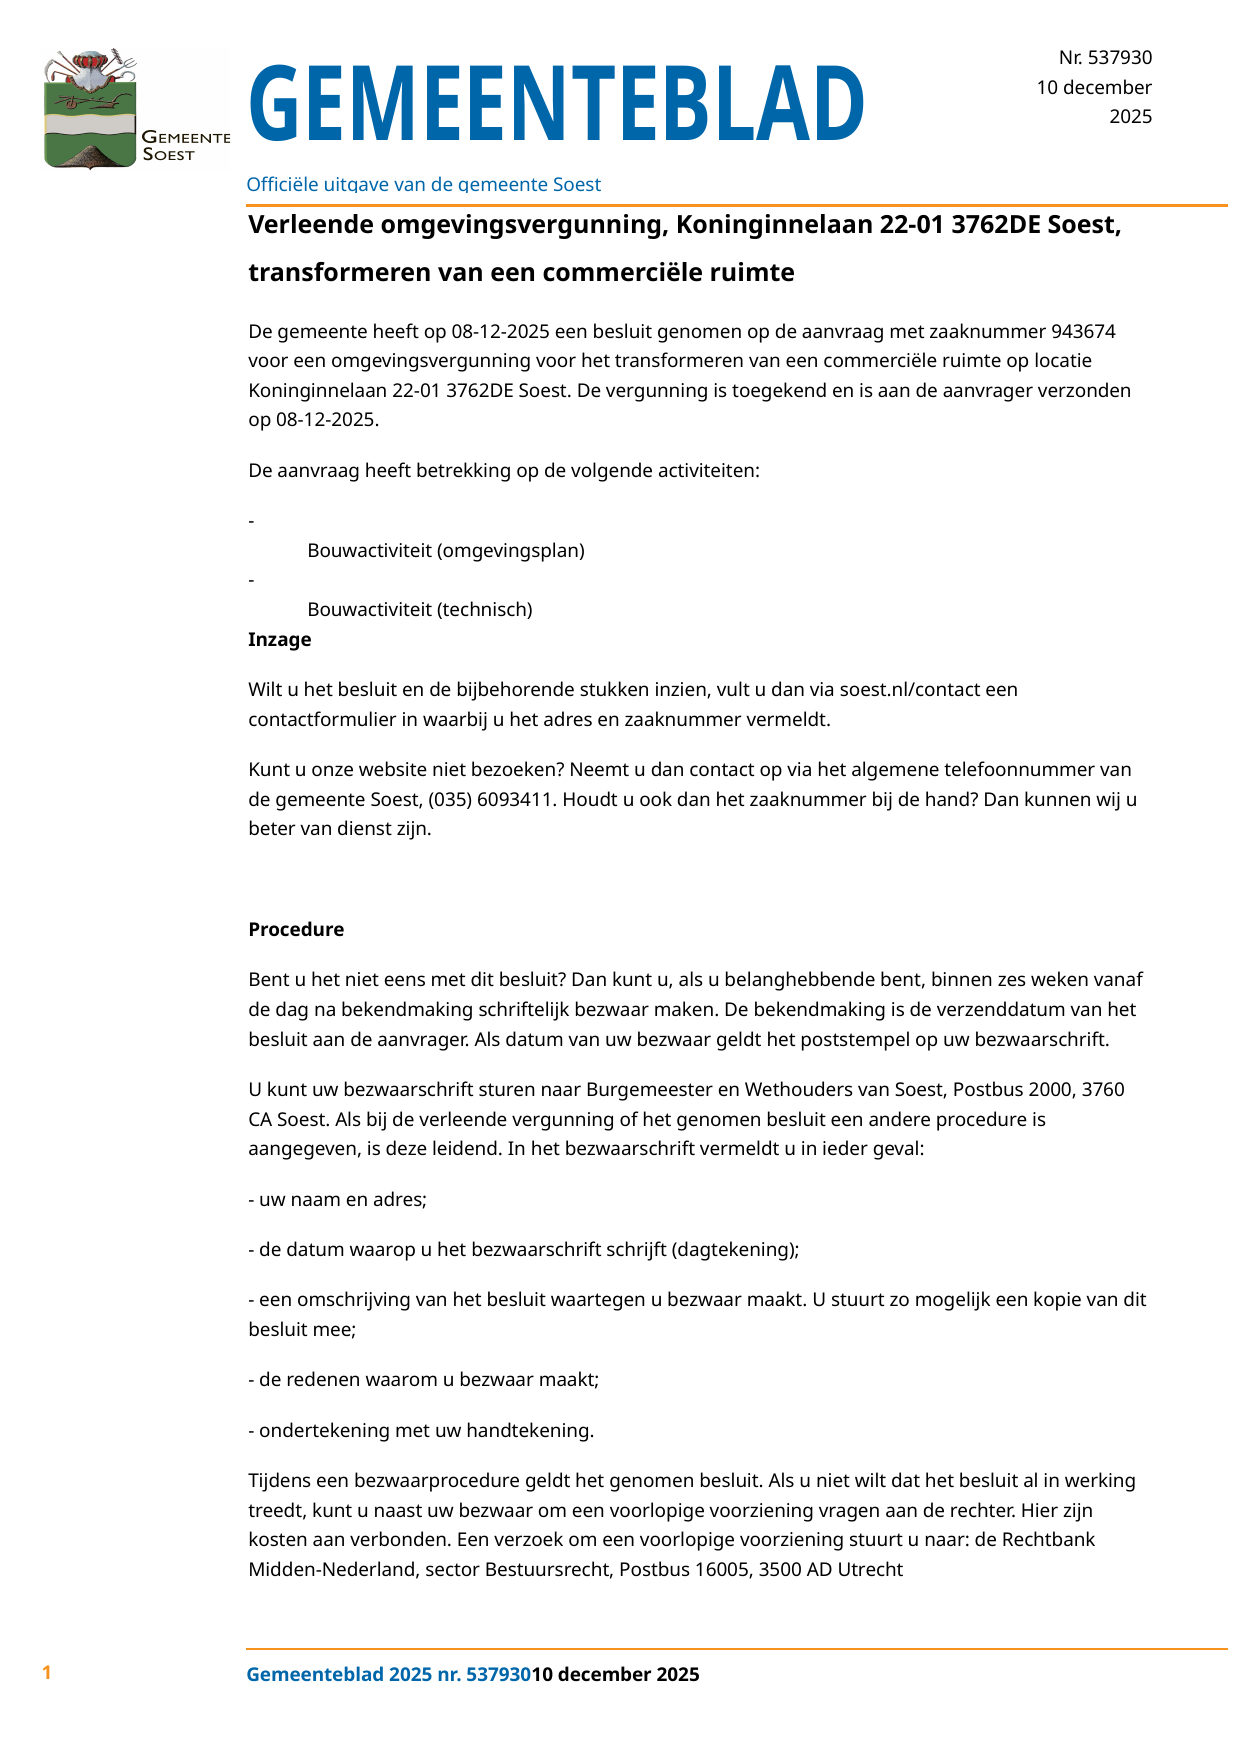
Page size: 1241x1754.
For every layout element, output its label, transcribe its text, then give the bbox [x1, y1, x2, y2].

text - de redenen waarom u bezwaar maakt; [248, 1367, 1152, 1392]
text U kunt uw bezwaarschrift sturen naar Burgemeester en Wethouders van Soest, Postbus 2000, 3760 CA Soest. Als bij de verleende vergunning of het genomen besluit een andere procedure is aangegeven, is deze leidend. In het bezwaarschrift vermeldt u in ieder geval: [248, 1076, 1152, 1161]
text Bent u het niet eens met dit besluit? Dan kunt u, als u belanghebbende bent, binnen zes weken vanaf de dag na bekendmaking schriftelijk bezwaar maken. De bekendmaking is de verzenddatum van het besluit aan de aanvrager. Als datum van uw bezwaar geldt het poststempel op uw bezwaarschrift. [248, 967, 1152, 1052]
text Procedure [248, 916, 1152, 942]
text - uw naam en adres; [248, 1186, 1152, 1212]
picture [41, 47, 231, 172]
text - de datum waarop u het bezwaarschrift schrijft (dagtekening); [248, 1236, 1152, 1262]
text De aanvraag heeft betrekking op de volgende activiteiten: [248, 457, 1152, 483]
text - ondertekening met uw handtekening. [248, 1417, 1152, 1443]
list Bouwactiviteit (technisch) [248, 596, 1152, 622]
text Verleende omgevingsvergunning, Koninginnelaan 22-01 3762DE Soest, transformeren van een commerciële ruimte [248, 207, 1152, 288]
text Kunt u onze website niet bezoeken? Neemt u dan contact op via het algemene telefoonnummer van de gemeente Soest, (035) 6093411. Houdt u ook dan het zaaknummer bij de hand? Dan kunnen wij u beter van dienst zijn. [248, 756, 1152, 841]
list Bouwactiviteit (omgevingsplan) [248, 537, 1152, 563]
text - een omschrijving van het besluit waartegen u bezwaar maakt. U stuurt zo mogelijk een kopie van dit besluit mee; [248, 1287, 1152, 1342]
text De gemeente heeft op 08-12-2025 een besluit genomen op de aanvraag met zaaknummer 943674 voor een omgevingsvergunning voor het transformeren van een commerciële ruimte op locatie Koninginnelaan 22-01 3762DE Soest. De vergunning is toegekend en is aan de aanvrager verzonden op 08-12-2025. [248, 318, 1152, 432]
text Wilt u het besluit en de bijbehorende stukken inzien, vult u dan via soest.nl/contact een contactformulier in waarbij u het adres en zaaknummer vermeldt. [248, 676, 1152, 732]
text Tijdens een bezwaarprocedure geldt het genomen besluit. Als u niet wilt dat het besluit al in werking treedt, kunt u naast uw bezwaar om een voorlopige voorziening vragen aan de rechter. Hier zijn kosten aan verbonden. Een verzoek om een voorlopige voorziening stuurt u naar: de Rechtbank Midden-Nederland, sector Bestuursrecht, Postbus 16005, 3500 AD Utrecht [248, 1467, 1152, 1582]
text Inzage [248, 626, 1152, 652]
